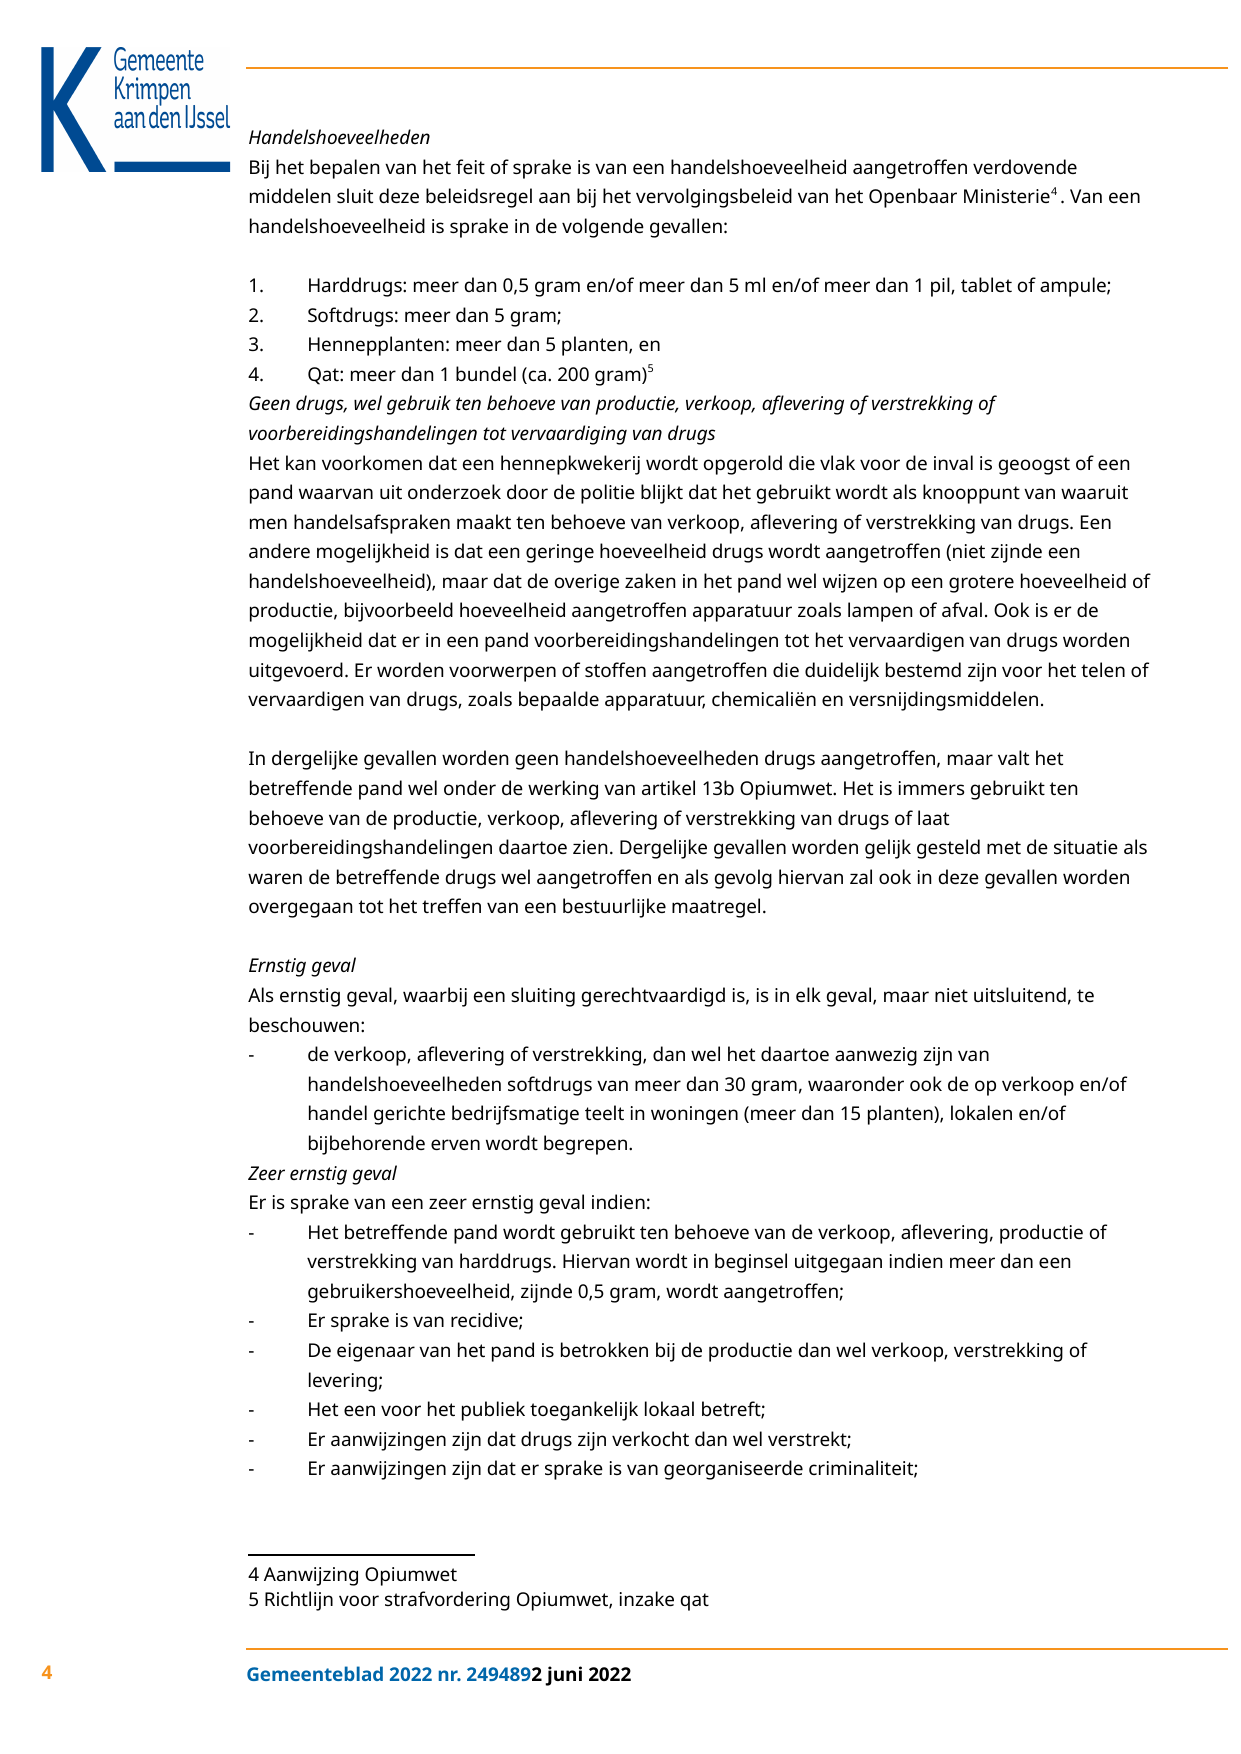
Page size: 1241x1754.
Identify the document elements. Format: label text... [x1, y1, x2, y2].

text Ernstig geval [248, 953, 1152, 978]
text Als ernstig geval, waarbij een sluiting gerechtvaardigd is, is in elk geval, maar niet uitsluitend, te beschouwen: [248, 982, 1152, 1038]
list Softdrugs: meer dan 5 gram; [248, 302, 1152, 328]
list Het betreffende pand wordt gebruikt ten behoeve van de verkoop, aflevering, productie of verstrekking van harddrugs. Hiervan wordt in beginsel uitgegaan indien meer dan een gebruikershoeveelheid, zijnde 0,5 gram, wordt aangetroffen; [248, 1219, 1152, 1304]
text Aanwijzing Opiumwet [248, 1561, 1152, 1586]
text Zeer ernstig geval [248, 1160, 1152, 1186]
list Er sprake is van recidive; [248, 1308, 1152, 1333]
list Het een voor het publiek toegankelijk lokaal betreft; [248, 1396, 1152, 1422]
text Geen drugs, wel gebruik ten behoeve van productie, verkoop, aflevering of verstrekking of voorbereidingshandelingen tot vervaardiging van drugs [248, 391, 1152, 446]
text Er is sprake van een zeer ernstig geval indien: [248, 1189, 1152, 1215]
list De eigenaar van het pand is betrokken bij de productie dan wel verkoop, verstrekking of levering; [248, 1337, 1152, 1393]
text Handelshoeveelheden [248, 124, 1152, 150]
picture [41, 47, 231, 172]
list Er aanwijzingen zijn dat er sprake is van georganiseerde criminaliteit; [248, 1456, 1152, 1481]
list Qat: meer dan 1 bundel (ca. 200 gram) [248, 361, 1152, 387]
list Hennepplanten: meer dan 5 planten, en [248, 331, 1152, 357]
text Bij het bepalen van het feit of sprake is van een handelshoeveelheid aangetroffen verdovende middelen sluit deze beleidsregel aan bij het vervolgingsbeleid van het Openbaar Ministerie. Van een handelshoeveelheid is sprake in de volgende gevallen: [248, 154, 1152, 239]
text Het kan voorkomen dat een hennepkwekerij wordt opgerold die vlak voor de inval is geoogst of een pand waarvan uit onderzoek door de politie blijkt dat het gebruikt wordt als knooppunt van waaruit men handelsafspraken maakt ten behoeve van verkoop, aflevering of verstrekking van drugs. Een andere mogelijkheid is dat een geringe hoeveelheid drugs wordt aangetroffen (niet zijnde een handelshoeveelheid), maar dat de overige zaken in het pand wel wijzen op een grotere hoeveelheid of productie, bijvoorbeeld hoeveelheid aangetroffen apparatuur zoals lampen of afval. Ook is er de mogelijkheid dat er in een pand voorbereidingshandelingen tot het vervaardigen van drugs worden uitgevoerd. Er worden voorwerpen of stoffen aangetroffen die duidelijk bestemd zijn voor het telen of vervaardigen van drugs, zoals bepaalde apparatuur, chemicaliën en versnijdingsmiddelen. [248, 450, 1152, 712]
text In dergelijke gevallen worden geen handelshoeveelheden drugs aangetroffen, maar valt het betreffende pand wel onder de werking van artikel 13b Opiumwet. Het is immers gebruikt ten behoeve van de productie, verkoop, aflevering of verstrekking van drugs of laat voorbereidingshandelingen daartoe zien. Dergelijke gevallen worden gelijk gesteld met de situatie als waren de betreffende drugs wel aangetroffen en als gevolg hiervan zal ook in deze gevallen worden overgegaan tot het treffen van een bestuurlijke maatregel. [248, 746, 1152, 919]
list de verkoop, aflevering of verstrekking, dan wel het daartoe aanwezig zijn van handelshoeveelheden softdrugs van meer dan 30 gram, waaronder ook de op verkoop en/of handel gerichte bedrijfsmatige teelt in woningen (meer dan 15 planten), lokalen en/of bijbehorende erven wordt begrepen. [248, 1041, 1152, 1156]
list Richtlijn voor strafvordering Opiumwet, inzake qat [248, 1586, 1152, 1612]
list Er aanwijzingen zijn dat drugs zijn verkocht dan wel verstrekt; [248, 1426, 1152, 1452]
list Harddrugs: meer dan 0,5 gram en/of meer dan 5 ml en/of meer dan 1 pil, tablet of ampule; [248, 272, 1152, 298]
